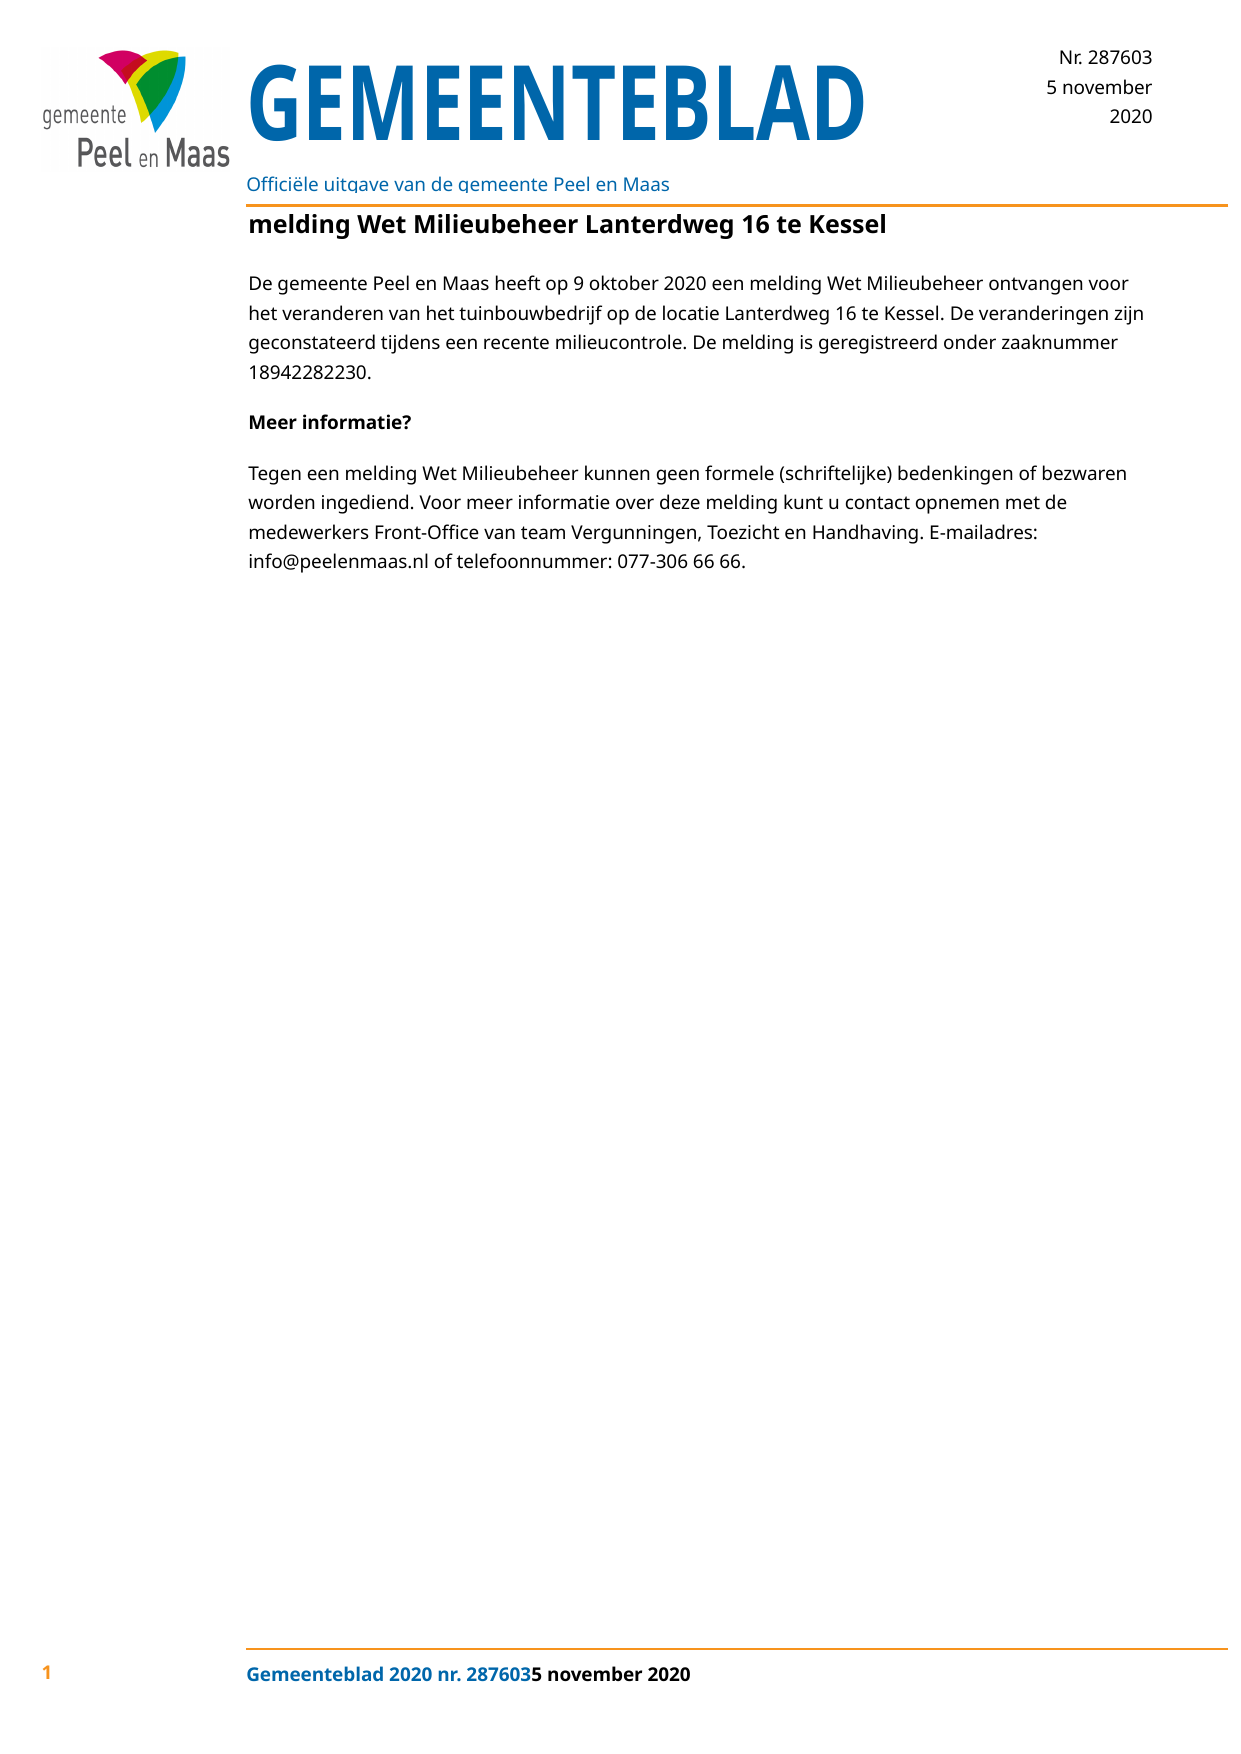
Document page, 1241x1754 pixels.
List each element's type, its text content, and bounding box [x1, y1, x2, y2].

text De gemeente Peel en Maas heeft op 9 oktober 2020 een melding Wet Milieubeheer ontvangen voor het veranderen van het tuinbouwbedrijf op de locatie Lanterdweg 16 te Kessel. De veranderingen zijn geconstateerd tijdens een recente milieucontrole. De melding is geregistreerd onder zaaknummer 18942282230. [248, 270, 1152, 385]
picture [41, 47, 231, 172]
text Tegen een melding Wet Milieubeheer kunnen geen formele (schriftelijke) bedenkingen of bezwaren worden ingediend. Voor meer informatie over deze melding kunt u contact opnemen met de medewerkers Front-Office van team Vergunningen, Toezicht en Handhaving. E-mailadres: info@peelenmaas.nl of telefoonnummer: 077-306 66 66. [248, 460, 1152, 574]
text Meer informatie? [248, 409, 1152, 435]
text melding Wet Milieubeheer Lanterdweg 16 te Kessel [248, 207, 1152, 241]
